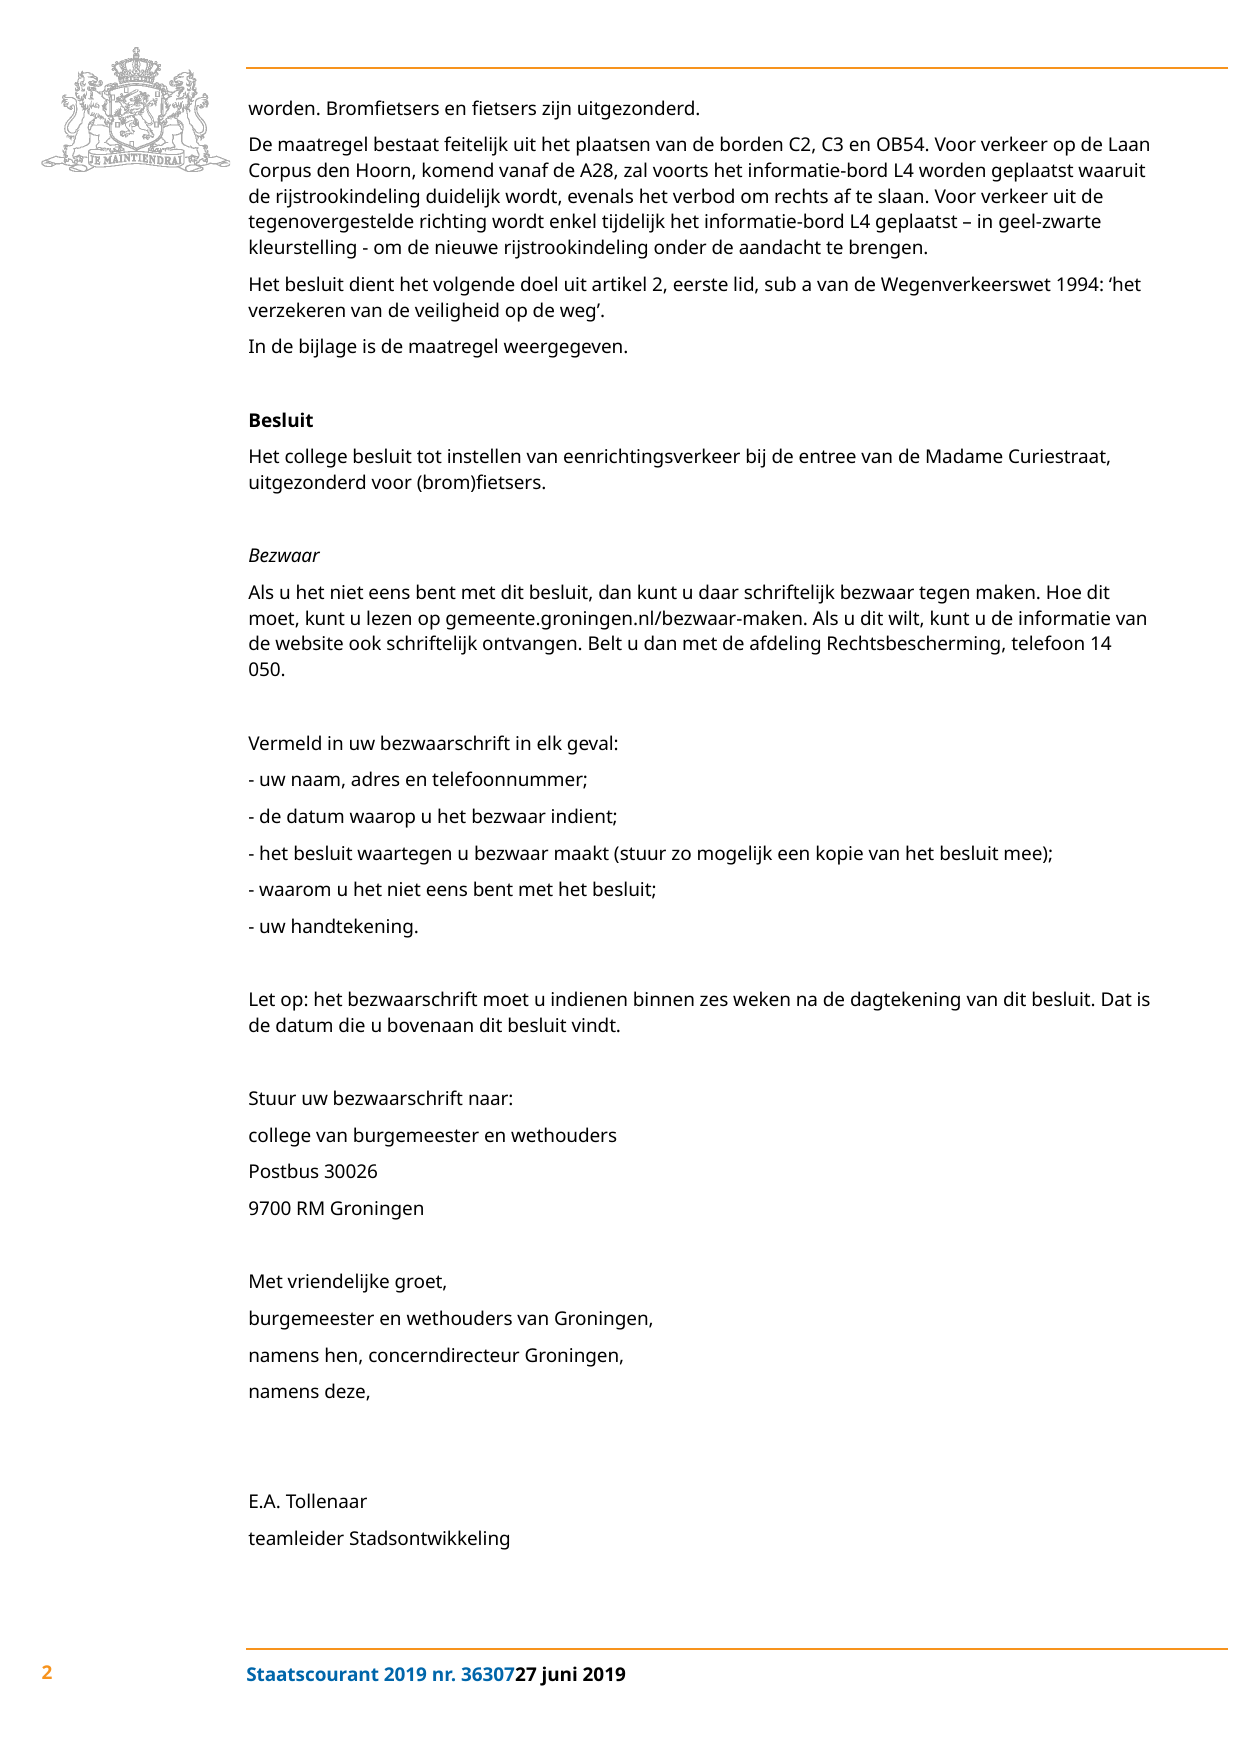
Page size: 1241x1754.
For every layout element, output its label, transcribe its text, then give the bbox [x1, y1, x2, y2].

text - waarom u het niet eens bent met het besluit; [248, 876, 1152, 902]
text - de datum waarop u het bezwaar indient; [248, 803, 1152, 829]
text Stuur uw bezwaarschrift naar: [248, 1085, 1152, 1111]
text - uw naam, adres en telefoonnummer; [248, 766, 1152, 792]
text - het besluit waartegen u bezwaar maakt (stuur zo mogelijk een kopie van het besluit mee); [248, 840, 1152, 865]
text Met vriendelijke groet, [248, 1269, 1152, 1294]
text 9700 RM Groningen [248, 1195, 1152, 1221]
text Bezwaar [248, 542, 1152, 568]
text Als u het niet eens bent met dit besluit, dan kunt u daar schriftelijk bezwaar tegen maken. Hoe dit moet, kunt u lezen op gemeente.groningen.nl/bezwaar-maken. Als u dit wilt, kunt u de informatie van de website ook schriftelijk ontvangen. Belt u dan met de afdeling Rechtsbescherming, telefoon 14 050. [248, 579, 1152, 682]
text Let op: het bezwaarschrift moet u indienen binnen zes weken na de dagtekening van dit besluit. Dat is de datum die u bovenaan dit besluit vindt. [248, 986, 1152, 1038]
text college van burgemeester en wethouders [248, 1122, 1152, 1148]
text In de bijlage is de maatregel weergegeven. [248, 333, 1152, 359]
text E.A. Tollenaar [248, 1489, 1152, 1514]
text De maatregel bestaat feitelijk uit het plaatsen van de borden C2, C3 en OB54. Voor verkeer op de Laan Corpus den Hoorn, komend vanaf de A28, zal voorts het informatie-bord L4 worden geplaatst waaruit de rijstrookindeling duidelijk wordt, evenals het verbod om rechts af te slaan. Voor verkeer uit de tegenovergestelde richting wordt enkel tijdelijk het informatie-bord L4 geplaatst – in geel-zwarte kleurstelling - om de nieuwe rijstrookindeling onder de aandacht te brengen. [248, 131, 1152, 260]
text namens deze, [248, 1379, 1152, 1404]
text burgemeester en wethouders van Groningen, [248, 1305, 1152, 1331]
text Het college besluit tot instellen van eenrichtingsverkeer bij de entree van de Madame Curiestraat, uitgezonderd voor (brom)fietsers. [248, 443, 1152, 495]
text teamleider Stadsontwikkeling [248, 1525, 1152, 1551]
text namens hen, concerndirecteur Groningen, [248, 1342, 1152, 1368]
text Vermeld in uw bezwaarschrift in elk geval: [248, 730, 1152, 755]
text - uw handtekening. [248, 913, 1152, 939]
picture [41, 47, 231, 172]
text Het besluit dient het volgende doel uit artikel 2, eerste lid, sub a van de Wegenverkeerswet 1994: ‘het verzekeren van de veiligheid op de weg’. [248, 271, 1152, 322]
text Besluit [248, 407, 1152, 432]
text worden. Bromfietsers en fietsers zijn uitgezonderd. [248, 95, 1152, 121]
text Postbus 30026 [248, 1159, 1152, 1184]
